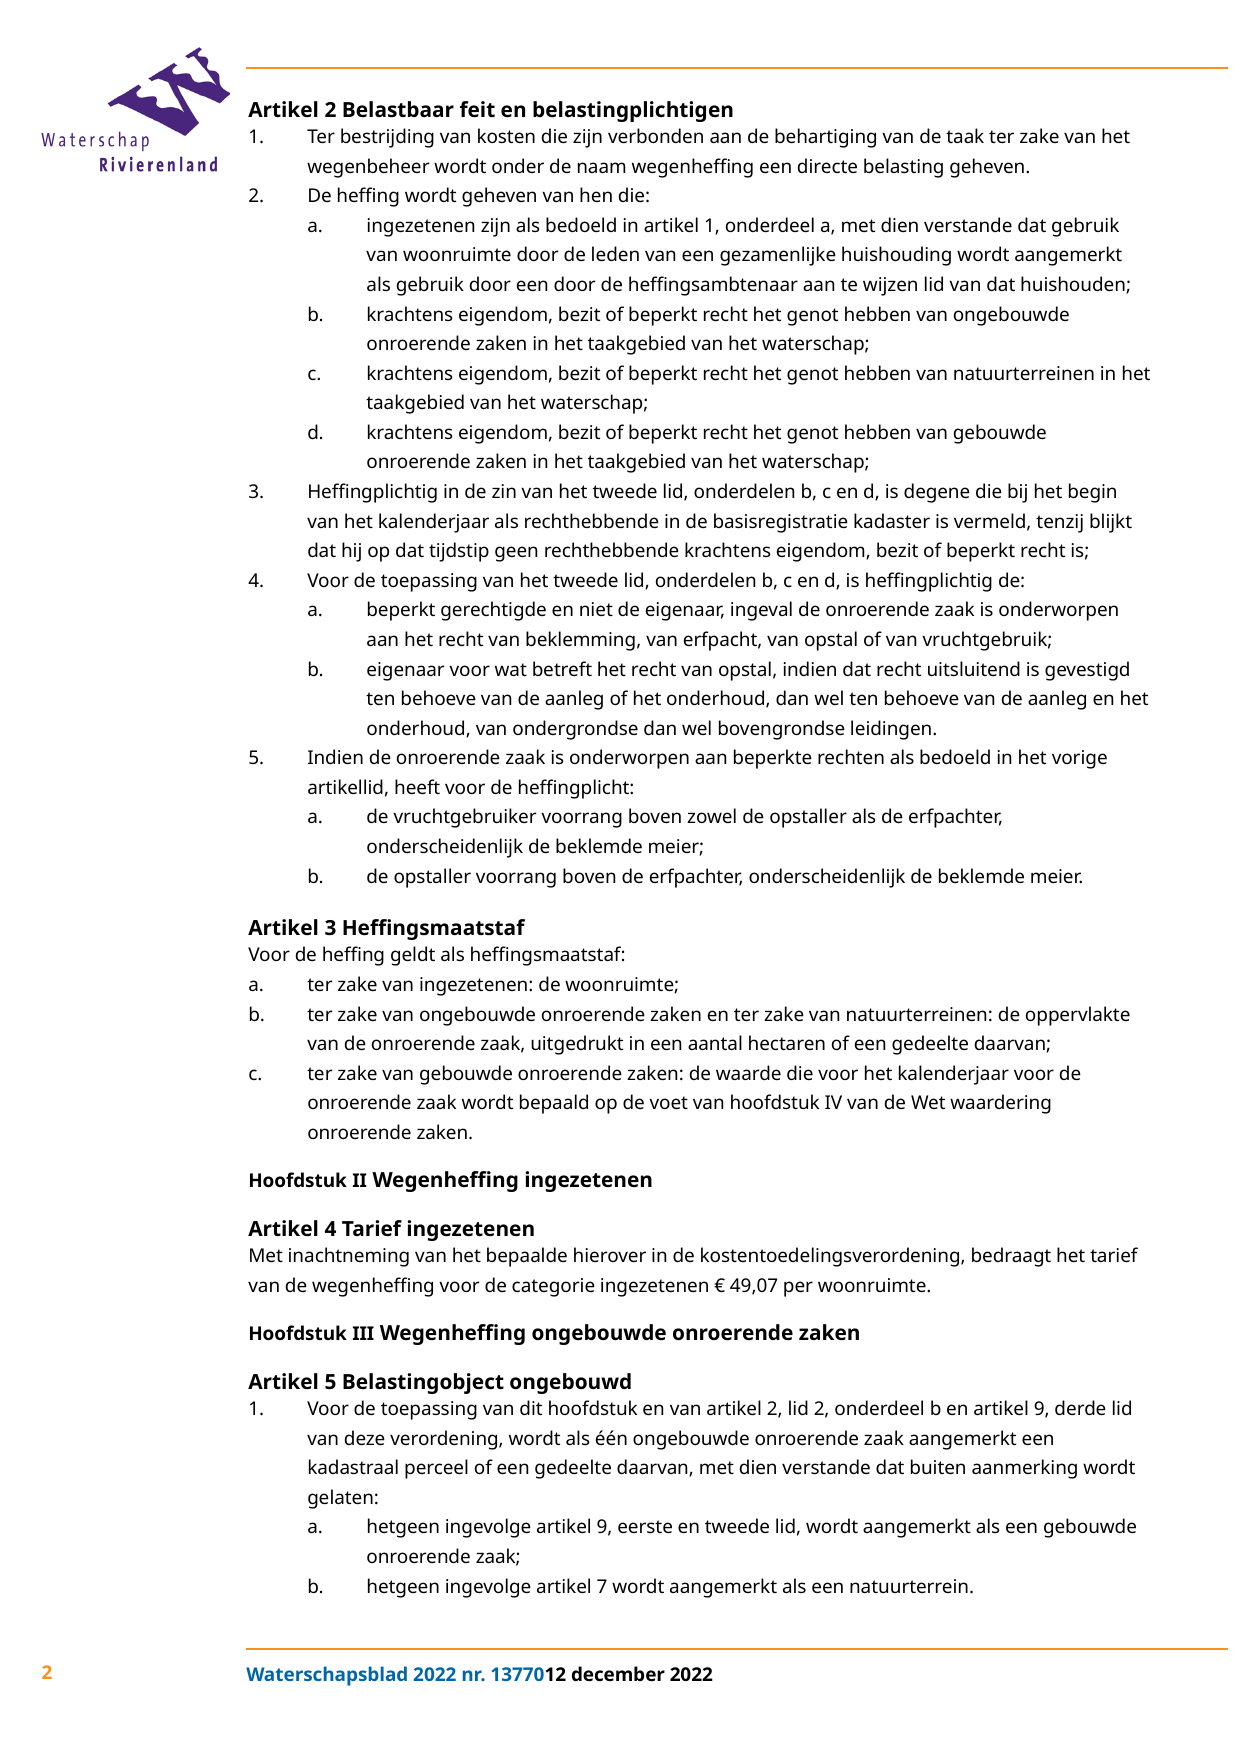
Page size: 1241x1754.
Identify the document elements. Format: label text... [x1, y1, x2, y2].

list ingezetenen zijn als bedoeld in artikel 1, onderdeel a, met dien verstande dat gebruik van woonruimte door de leden van een gezamenlijke huishouding wordt aangemerkt als gebruik door een door de heffingsambtenaar aan te wijzen lid van dat huishouden; [307, 212, 1152, 297]
text Artikel 2 Belastbaar feit en belastingplichtigen [248, 95, 1152, 123]
list hetgeen ingevolge artikel 7 wordt aangemerkt als een natuurterrein. [307, 1573, 1152, 1599]
list de opstaller voorrang boven de erfpachter, onderscheidenlijk de beklemde meier. [307, 863, 1152, 888]
list de vruchtgebruiker voorrang boven zowel de opstaller als de erfpachter, onderscheidenlijk de beklemde meier; [307, 804, 1152, 859]
list ter zake van ingezetenen: de woonruimte; [248, 971, 1152, 997]
list eigenaar voor wat betreft het recht van opstal, indien dat recht uitsluitend is gevestigd ten behoeve van de aanleg of het onderhoud, dan wel ten behoeve van de aanleg en het onderhoud, van ondergrondse dan wel bovengrondse leidingen. [307, 656, 1152, 741]
text Voor de heffing geldt als heffingsmaatstaf: [248, 942, 1152, 967]
text Artikel 3 Heffingsmaatstaf [248, 913, 1152, 942]
list beperkt gerechtigde en niet de eigenaar, ingeval de onroerende zaak is onderworpen aan het recht van beklemming, van erfpacht, van opstal of van vruchtgebruik; [307, 597, 1152, 652]
list krachtens eigendom, bezit of beperkt recht het genot hebben van ongebouwde onroerende zaken in het taakgebied van het waterschap; [307, 301, 1152, 356]
list Voor de toepassing van dit hoofdstuk en van artikel 2, lid 2, onderdeel b en artikel 9, derde lid van deze verordening, wordt als één ongebouwde onroerende zaak aangemerkt een kadastraal perceel of een gedeelte daarvan, met dien verstande dat buiten aanmerking wordt gelaten: [248, 1395, 1152, 1510]
list hetgeen ingevolge artikel 9, eerste en tweede lid, wordt aangemerkt als een gebouwde onroerende zaak; [307, 1514, 1152, 1569]
text Hoofdstuk II Wegenheffing ingezetenen [248, 1165, 1152, 1193]
list ter zake van gebouwde onroerende zaken: de waarde die voor het kalenderjaar voor de onroerende zaak wordt bepaald op de voet van hoofdstuk IV van de Wet waardering onroerende zaken. [248, 1060, 1152, 1145]
text Hoofdstuk III Wegenheffing ongebouwde onroerende zaken [248, 1318, 1152, 1346]
list krachtens eigendom, bezit of beperkt recht het genot hebben van natuurterreinen in het taakgebied van het waterschap; [307, 360, 1152, 415]
list Heffingplichtig in de zin van het tweede lid, onderdelen b, c en d, is degene die bij het begin van het kalenderjaar als rechthebbende in de basisregistratie kadaster is vermeld, tenzij blijkt dat hij op dat tijdstip geen rechthebbende krachtens eigendom, bezit of beperkt recht is; [248, 478, 1152, 563]
text Artikel 4 Tarief ingezetenen [248, 1214, 1152, 1242]
list De heffing wordt geheven van hen die: [248, 182, 1152, 208]
list Ter bestrijding van kosten die zijn verbonden aan de behartiging van de taak ter zake van het wegenbeheer wordt onder de naam wegenheffing een directe belasting geheven. [248, 123, 1152, 178]
list ter zake van ongebouwde onroerende zaken en ter zake van natuurterreinen: de oppervlakte van de onroerende zaak, uitgedrukt in een aantal hectaren of een gedeelte daarvan; [248, 1001, 1152, 1056]
list Voor de toepassing van het tweede lid, onderdelen b, c en d, is heffingplichtig de: [248, 567, 1152, 593]
picture [41, 47, 231, 172]
text Artikel 5 Belastingobject ongebouwd [248, 1367, 1152, 1395]
list Indien de onroerende zaak is onderworpen aan beperkte rechten als bedoeld in het vorige artikellid, heeft voor de heffingplicht: [248, 744, 1152, 800]
text Met inachtneming van het bepaalde hierover in de kostentoedelingsverordening, bedraagt het tarief van de wegenheffing voor de categorie ingezetenen € 49,07 per woonruimte. [248, 1242, 1152, 1298]
list krachtens eigendom, bezit of beperkt recht het genot hebben van gebouwde onroerende zaken in het taakgebied van het waterschap; [307, 419, 1152, 474]
